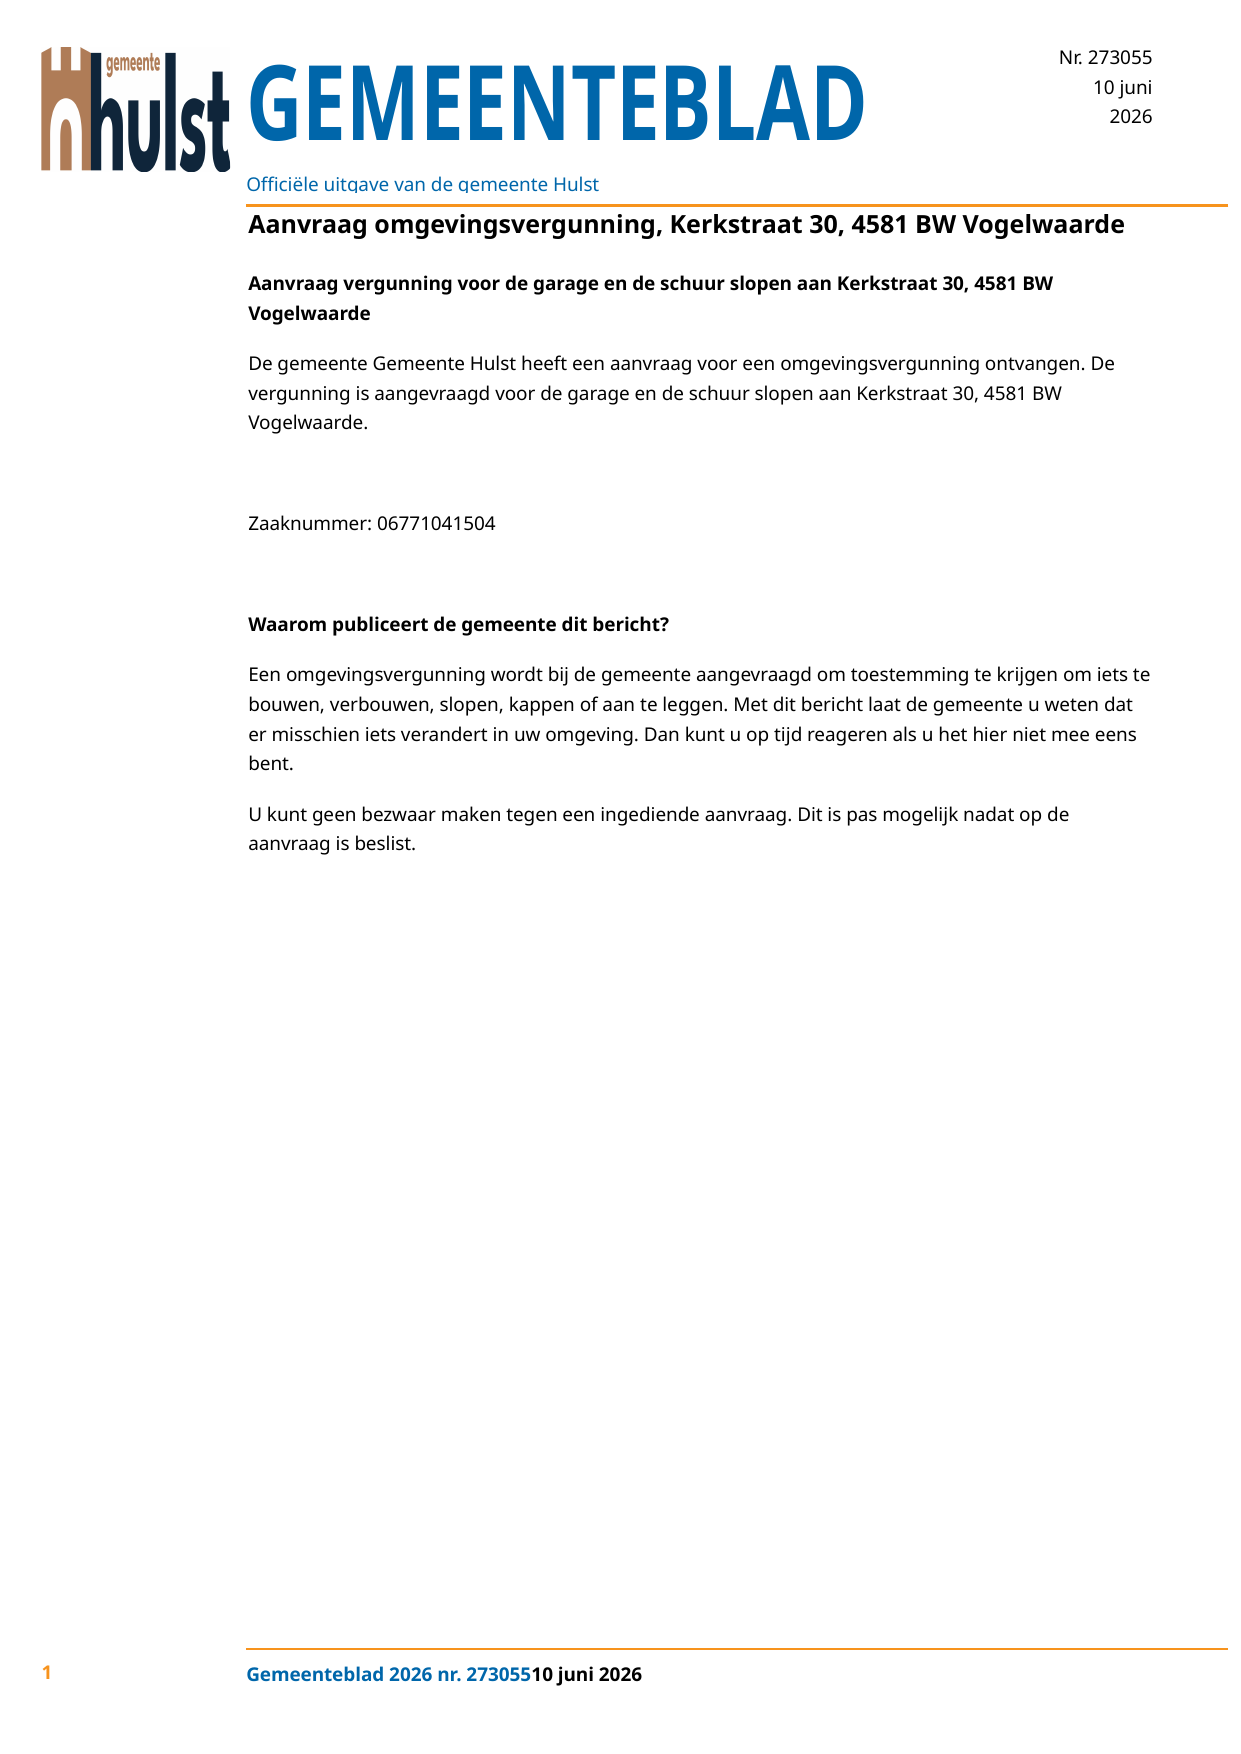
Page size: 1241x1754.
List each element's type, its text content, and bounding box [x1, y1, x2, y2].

picture [41, 47, 231, 172]
text Een omgevingsvergunning wordt bij de gemeente aangevraagd om toestemming te krijgen om iets te bouwen, verbouwen, slopen, kappen of aan te leggen. Met dit bericht laat de gemeente u weten dat er misschien iets verandert in uw omgeving. Dan kunt u op tijd reageren als u het hier niet mee eens bent. [248, 662, 1152, 776]
text Aanvraag omgevingsvergunning, Kerkstraat 30, 4581 BW Vogelwaarde [248, 207, 1152, 241]
text Zaaknummer: 06771041504 [248, 510, 1152, 536]
text U kunt geen bezwaar maken tegen een ingediende aanvraag. Dit is pas mogelijk nadat op de aanvraag is beslist. [248, 801, 1152, 856]
text Aanvraag vergunning voor de garage en de schuur slopen aan Kerkstraat 30, 4581 BW Vogelwaarde [248, 270, 1152, 326]
text De gemeente Gemeente Hulst heeft een aanvraag voor een omgevingsvergunning ontvangen. De vergunning is aangevraagd voor de garage en de schuur slopen aan Kerkstraat 30, 4581 BW Vogelwaarde. [248, 350, 1152, 435]
text Waarom publiceert de gemeente dit bericht? [248, 611, 1152, 637]
